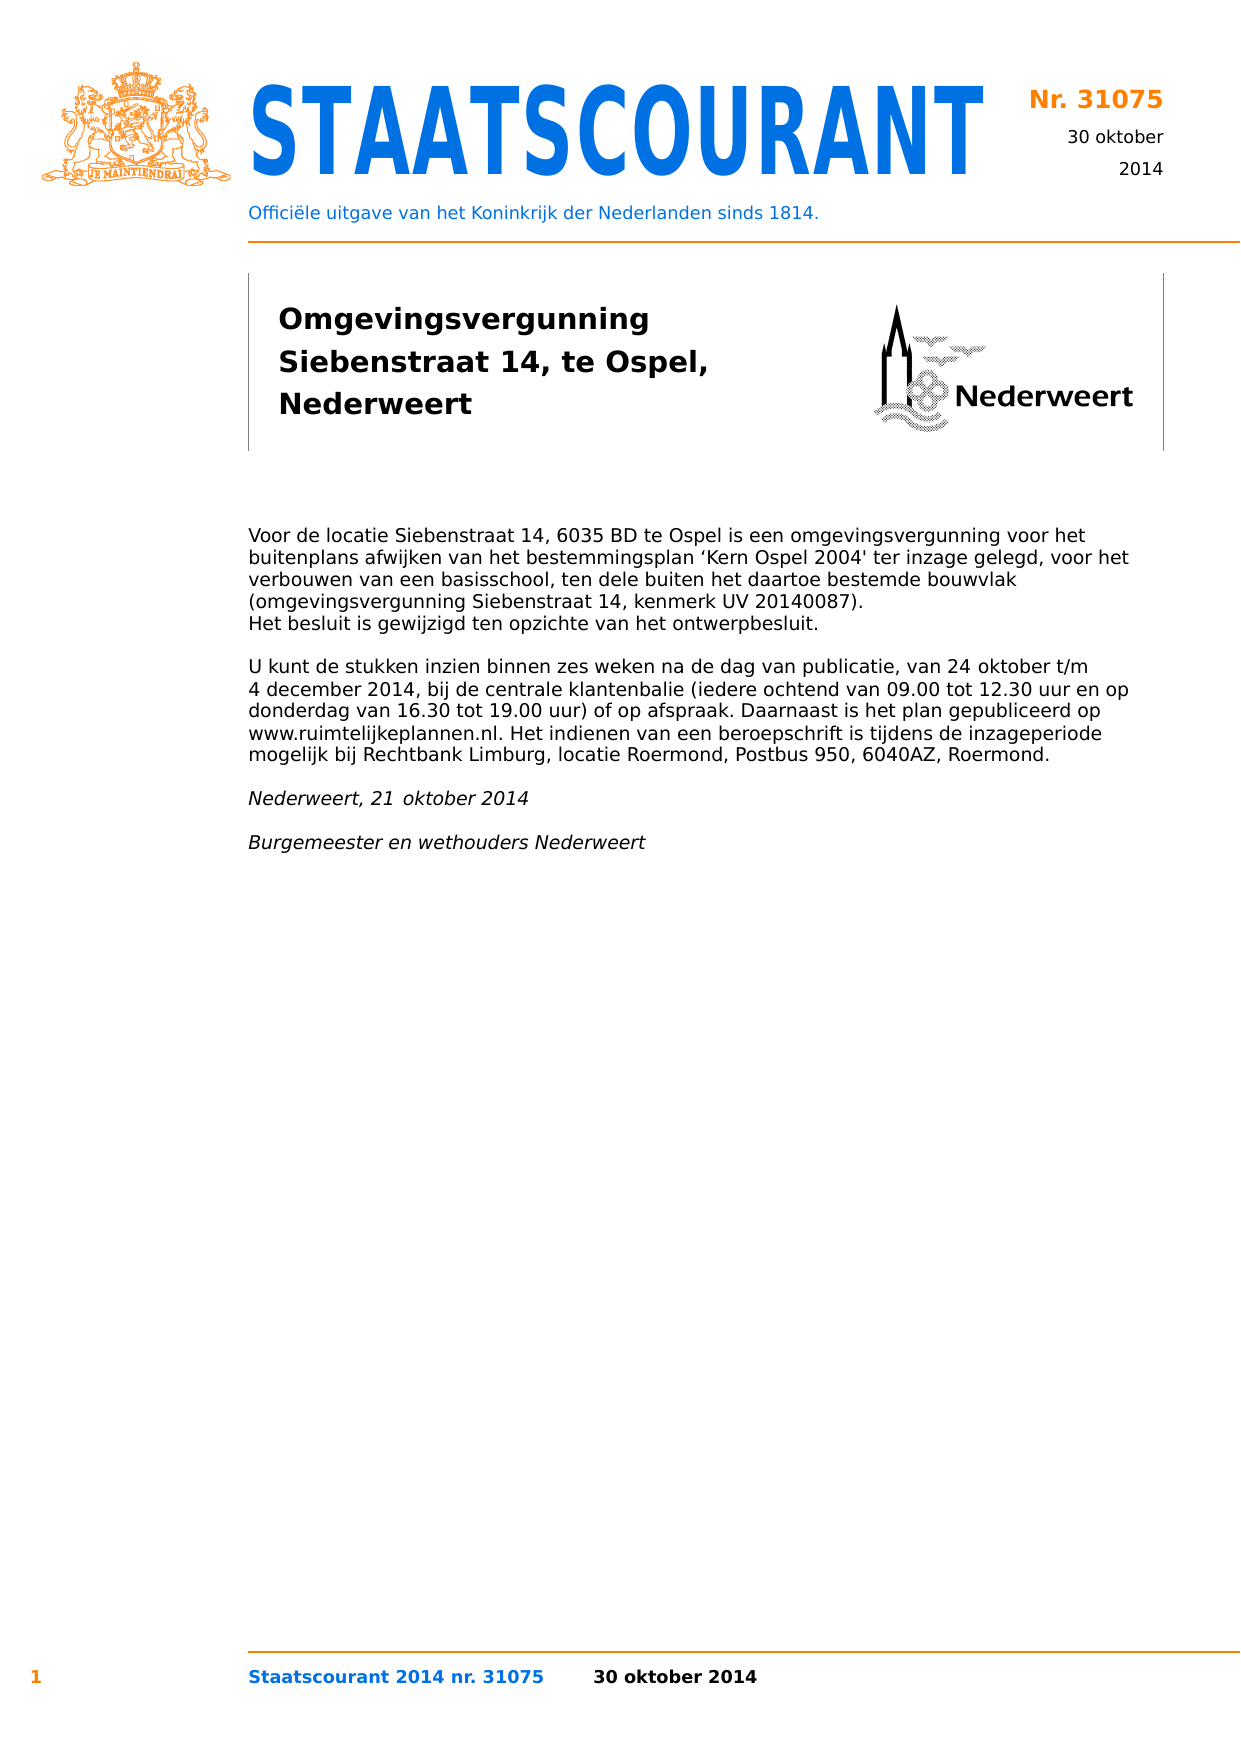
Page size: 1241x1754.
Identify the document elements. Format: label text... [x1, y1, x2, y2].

text U kunt de stukken inzien binnen zes weken na de dag van publicatie, van 24 oktober t/m 4 december 2014, bij de centrale klantenbalie (iedere ochtend van 09.00 tot 12.30 uur en op donderdag van 16.30 tot 19.00 uur) of op afspraak. Daarnaast is het plan gepubliceerd op www.ruimtelijkeplannen.nl. Het indienen van een beroepschrift is tijdens de inzageperiode mogelijk bij Rechtbank Limburg, locatie Roermond, Postbus 950, 6040AZ, Roermond. [248, 656, 1163, 766]
table_header Nr. 31075 [998, 62, 1240, 121]
text Burgemeester en wethouders Nederweert [248, 832, 1163, 854]
text Voor de locatie Siebenstraat 14, 6035 BD te Ospel is een omgevingsvergunning voor het buitenplans afwijken van het bestemmingsplan ‘Kern Ospel 2004' ter inzage gelegd, voor het verbouwen van een basisschool, ten dele buiten het daartoe bestemde bouwvlak (omgevingsvergunning Siebenstraat 14, kenmerk UV 20140087). [248, 525, 1163, 613]
table_header STAATSCOURANT [248, 62, 998, 203]
text Het besluit is gewijzigd ten opzichte van het ontwerpbesluit. [248, 613, 1163, 634]
picture [41, 62, 231, 186]
table_cell Officiële uitgave van het Koninkrijk der Nederlanden sinds 1814. [248, 203, 1240, 241]
table_cell 2014 [998, 153, 1240, 203]
text Nederweert, 21 oktober 2014 [248, 788, 1163, 810]
table_cell 30 oktober [998, 121, 1240, 153]
subtitle Omgevingsvergunning Siebenstraat 14, te Ospel, Nederweert [249, 273, 1163, 451]
table_header [25, 62, 248, 241]
picture [873, 302, 1134, 433]
